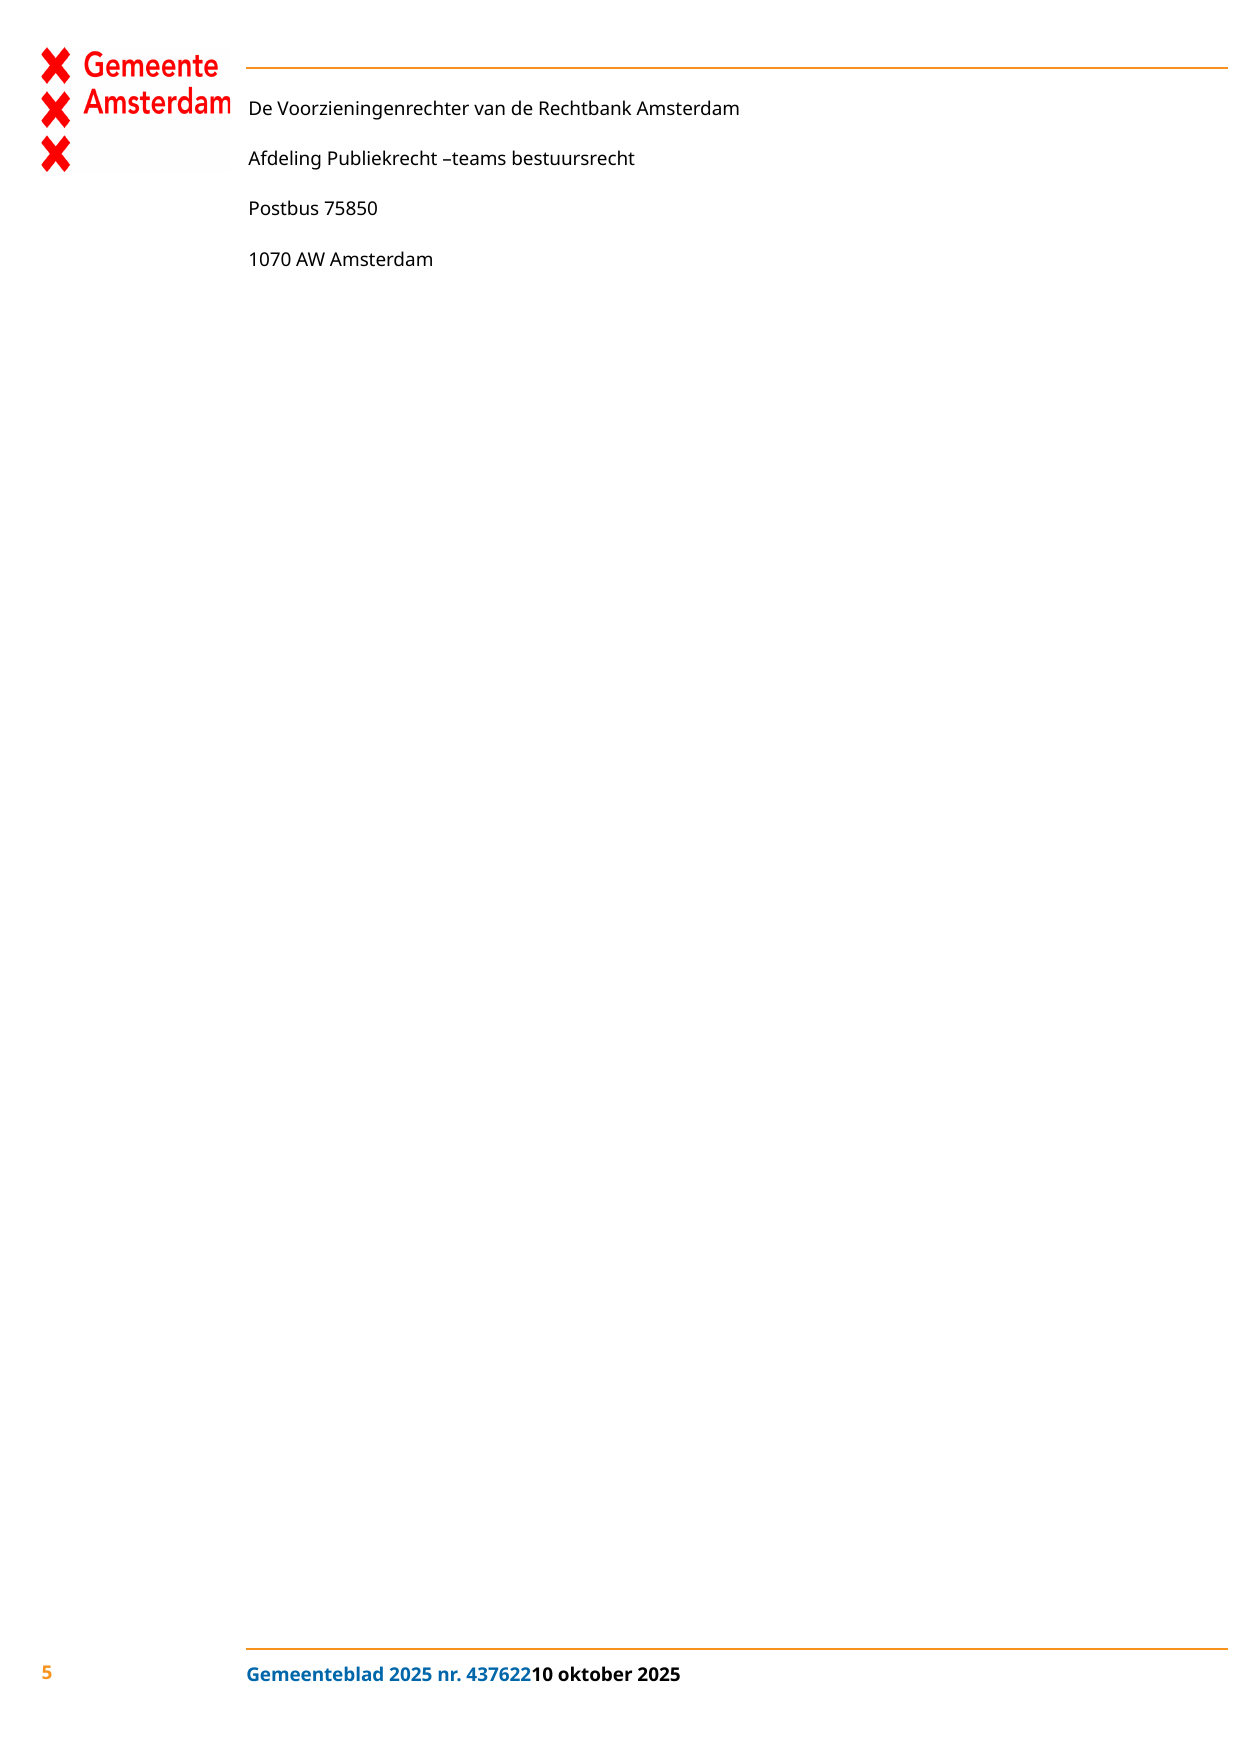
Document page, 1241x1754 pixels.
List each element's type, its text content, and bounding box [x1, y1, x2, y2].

picture [41, 47, 231, 172]
text Postbus 75850 [248, 196, 1152, 221]
text De Voorzieningenrechter van de Rechtbank Amsterdam [248, 95, 1152, 121]
text Afdeling Publiekrecht –teams bestuursrecht [248, 145, 1152, 171]
text 1070 AW Amsterdam [248, 246, 1152, 272]
